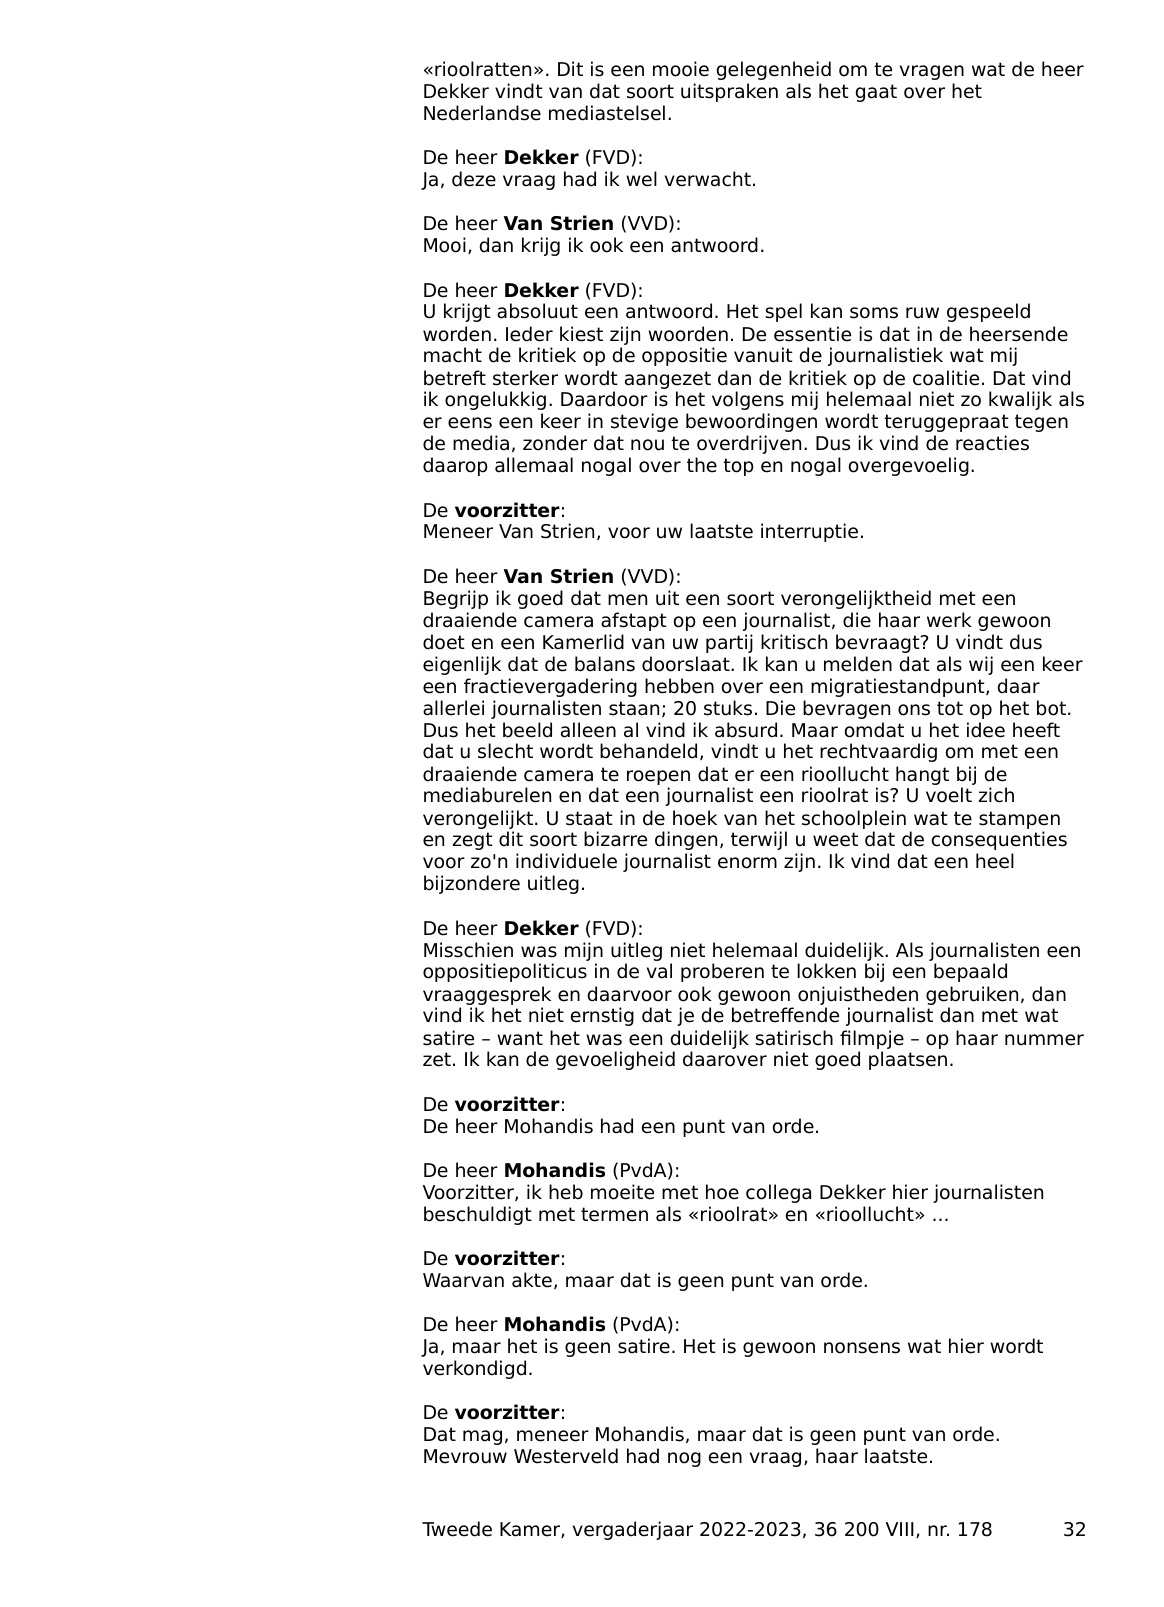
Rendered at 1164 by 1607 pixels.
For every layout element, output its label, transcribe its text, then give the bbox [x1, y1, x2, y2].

text De voorzitter: [422, 1402, 1087, 1424]
text Waarvan akte, maar dat is geen punt van orde. [422, 1270, 1087, 1292]
text De heer Dekker (FVD): [422, 279, 1087, 301]
text Begrijp ik goed dat men uit een soort verongelijktheid met een draaiende camera afstapt op een journalist, die haar werk gewoon doet en een Kamerlid van uw partij kritisch bevraagt? U vindt dus eigenlijk dat de balans doorslaat. Ik kan u melden dat als wij een keer een fractievergadering hebben over een migratiestandpunt, daar allerlei journalisten staan; 20 stuks. Die bevragen ons tot op het bot. Dus het beeld alleen al vind ik absurd. Maar omdat u het idee heeft dat u slecht wordt behandeld, vindt u het rechtvaardig om met een draaiende camera te roepen dat er een rioollucht hangt bij de mediaburelen en dat een journalist een rioolrat is? U voelt zich verongelijkt. U staat in de hoek van het schoolplein wat te stampen en zegt dit soort bizarre dingen, terwijl u weet dat de consequenties voor zo'n individuele journalist enorm zijn. Ik vind dat een heel bijzondere uitleg. [422, 588, 1087, 895]
text Voorzitter, ik heb moeite met hoe collega Dekker hier journalisten beschuldigt met termen als «rioolrat» en «rioollucht» ... [422, 1182, 1087, 1226]
text De heer Mohandis (PvdA): [422, 1314, 1087, 1336]
text De heer Mohandis had een punt van orde. [422, 1116, 1087, 1137]
text De heer Van Strien (VVD): [422, 213, 1087, 235]
text Misschien was mijn uitleg niet helemaal duidelijk. Als journalisten een oppositiepoliticus in de val proberen te lokken bij een bepaald vraaggesprek en daarvoor ook gewoon onjuistheden gebruiken, dan vind ik het niet ernstig dat je de betreffende journalist dan met wat satire – want het was een duidelijk satirisch filmpje – op haar nummer zet. Ik kan de gevoeligheid daarover niet goed plaatsen. [422, 939, 1087, 1071]
text Meneer Van Strien, voor uw laatste interruptie. [422, 521, 1087, 543]
text U krijgt absoluut een antwoord. Het spel kan soms ruw gespeeld worden. Ieder kiest zijn woorden. De essentie is dat in de heersende macht de kritiek op de oppositie vanuit de journalistiek wat mij betreft sterker wordt aangezet dan de kritiek op de coalitie. Dat vind ik ongelukkig. Daardoor is het volgens mij helemaal niet zo kwalijk als er eens een keer in stevige bewoordingen wordt teruggepraat tegen de media, zonder dat nou te overdrijven. Dus ik vind de reacties daarop allemaal nogal over the top en nogal overgevoelig. [422, 301, 1087, 477]
text De voorzitter: [422, 1093, 1087, 1116]
text De heer Dekker (FVD): [422, 917, 1087, 939]
text Ja, deze vraag had ik wel verwacht. [422, 169, 1087, 191]
text De heer Mohandis (PvdA): [422, 1160, 1087, 1182]
text De heer Van Strien (VVD): [422, 566, 1087, 588]
text De heer Dekker (FVD): [422, 147, 1087, 169]
text Ja, maar het is geen satire. Het is gewoon nonsens wat hier wordt verkondigd. [422, 1336, 1087, 1380]
text De voorzitter: [422, 499, 1087, 521]
text De voorzitter: [422, 1248, 1087, 1270]
text «rioolratten». Dit is een mooie gelegenheid om te vragen wat de heer Dekker vindt van dat soort uitspraken als het gaat over het Nederlandse mediastelsel. [422, 59, 1087, 125]
text Dat mag, meneer Mohandis, maar dat is geen punt van orde. Mevrouw Westerveld had nog een vraag, haar laatste. [422, 1424, 1087, 1468]
text Mooi, dan krijg ik ook een antwoord. [422, 235, 1087, 257]
